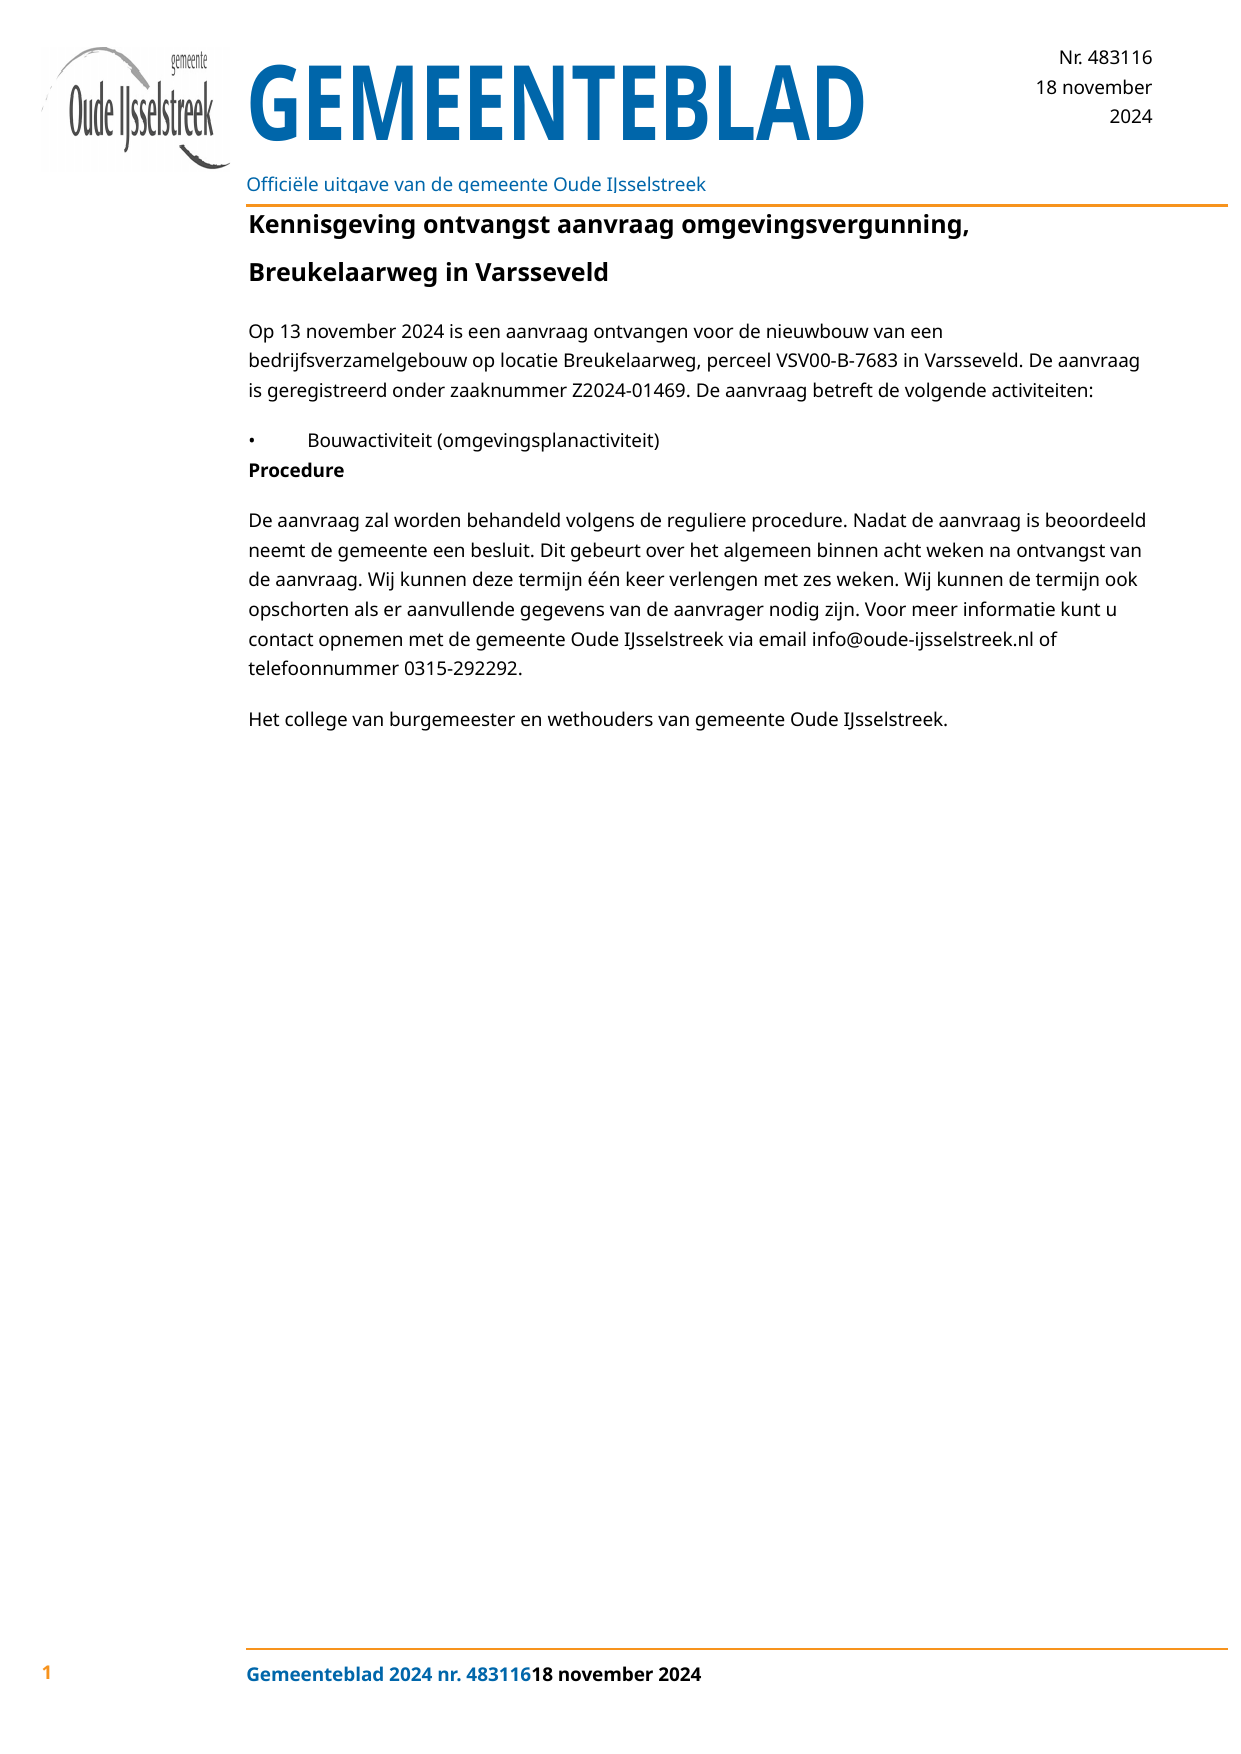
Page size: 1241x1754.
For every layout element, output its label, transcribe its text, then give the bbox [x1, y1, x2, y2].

text Procedure [248, 457, 1152, 483]
text Op 13 november 2024 is een aanvraag ontvangen voor de nieuwbouw van een bedrijfsverzamelgebouw op locatie Breukelaarweg, perceel VSV00-B-7683 in Varsseveld. De aanvraag is geregistreerd onder zaaknummer Z2024-01469. De aanvraag betreft de volgende activiteiten: [248, 318, 1152, 403]
text De aanvraag zal worden behandeld volgens de reguliere procedure. Nadat de aanvraag is beoordeeld neemt de gemeente een besluit. Dit gebeurt over het algemeen binnen acht weken na ontvangst van de aanvraag. Wij kunnen deze termijn één keer verlengen met zes weken. Wij kunnen de termijn ook opschorten als er aanvullende gegevens van de aanvrager nodig zijn. Voor meer informatie kunt u contact opnemen met de gemeente Oude IJsselstreek via email info@oude-ijsselstreek.nl of telefoonnummer 0315-292292. [248, 507, 1152, 681]
text Kennisgeving ontvangst aanvraag omgevingsvergunning, Breukelaarweg in Varsseveld [248, 207, 1152, 288]
list Bouwactiviteit (omgevingsplanactiviteit) [248, 427, 1152, 453]
picture [41, 47, 231, 172]
text Het college van burgemeester en wethouders van gemeente Oude IJsselstreek. [248, 706, 1152, 732]
